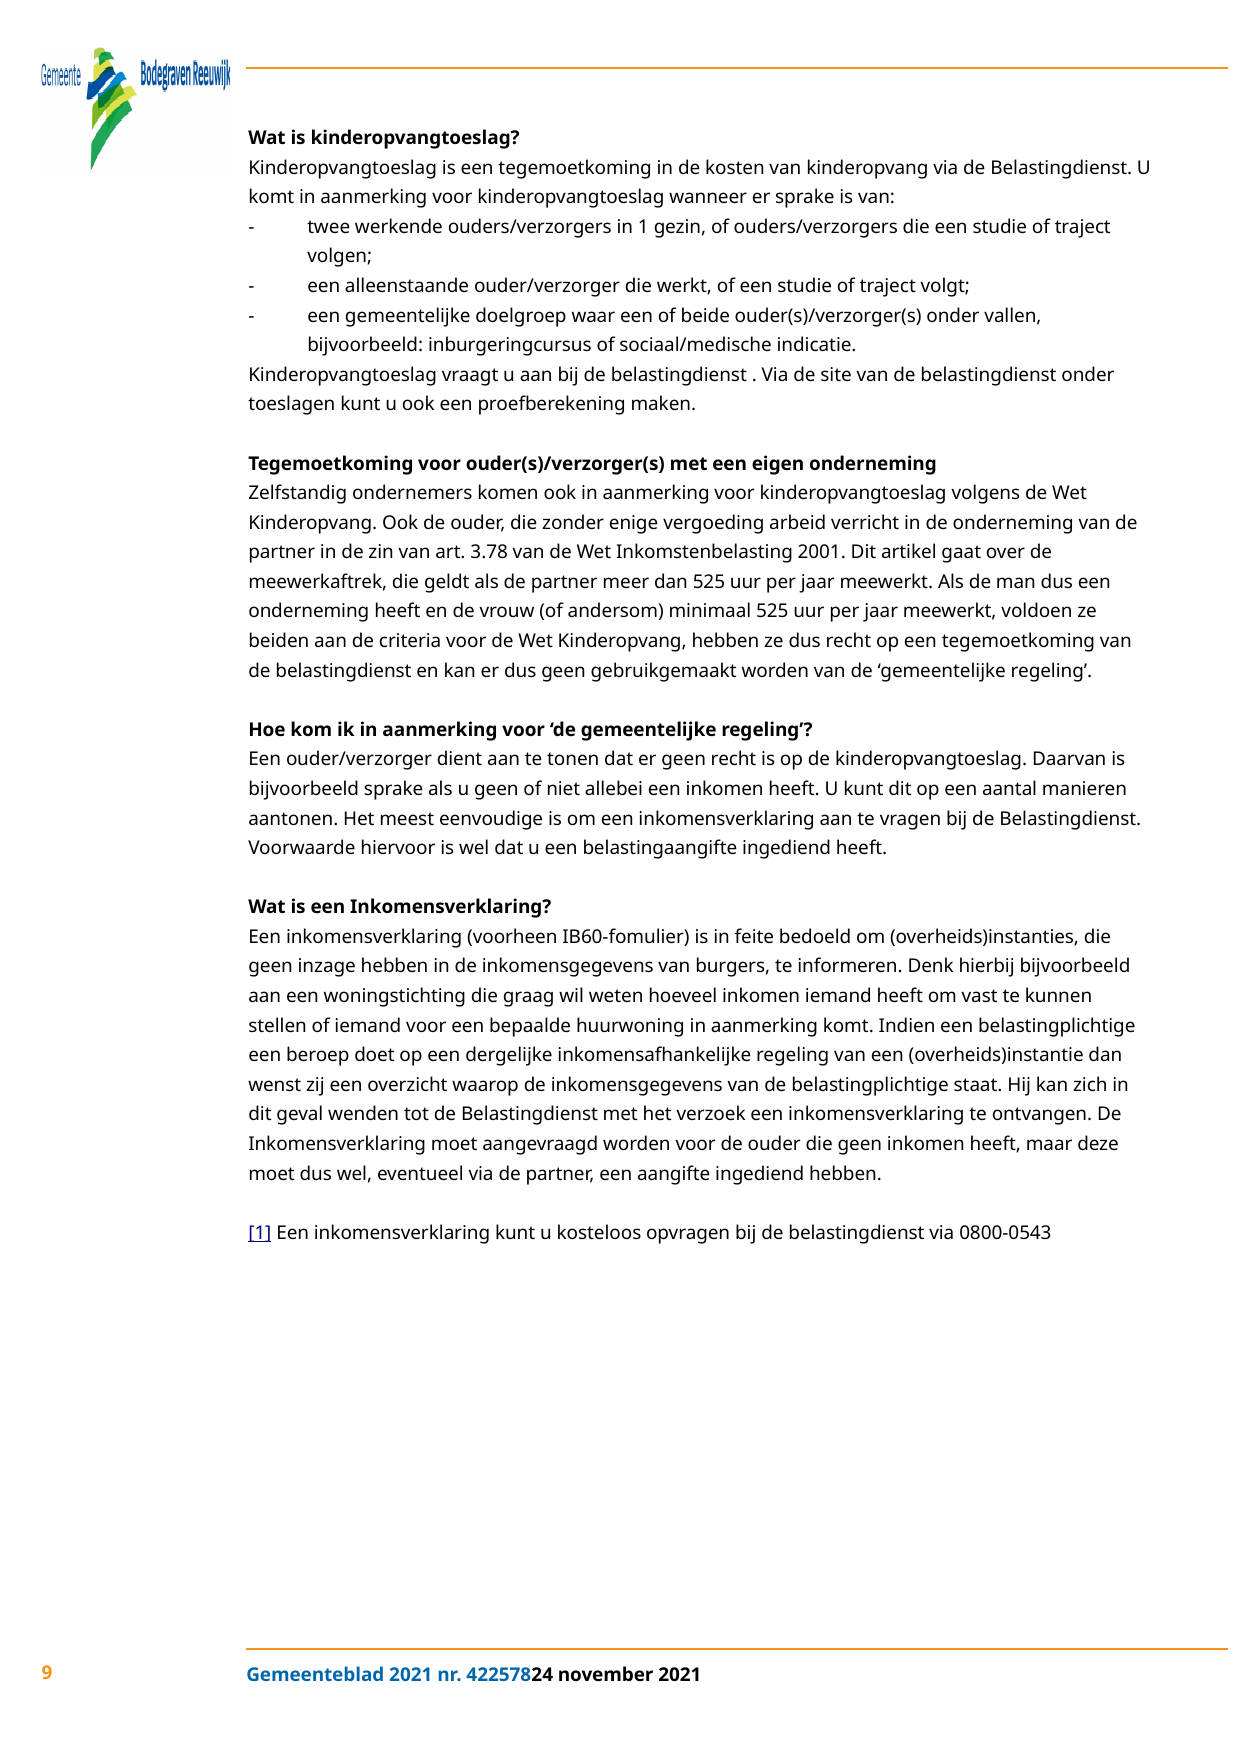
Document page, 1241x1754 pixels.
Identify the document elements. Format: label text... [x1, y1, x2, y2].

text Zelfstandig ondernemers komen ook in aanmerking voor kinderopvangtoeslag volgens de Wet Kinderopvang. Ook de ouder, die zonder enige vergoeding arbeid verricht in de onderneming van de partner in de zin van art. 3.78 van de Wet Inkomstenbelasting 2001. Dit artikel gaat over de meewerkaftrek, die geldt als de partner meer dan 525 uur per jaar meewerkt. Als de man dus een onderneming heeft en de vrouw (of andersom) minimaal 525 uur per jaar meewerkt, voldoen ze beiden aan de criteria voor de Wet Kinderopvang, hebben ze dus recht op een tegemoetkoming van de belastingdienst en kan er dus geen gebruikgemaakt worden van de ‘gemeentelijke regeling’. [248, 479, 1152, 683]
text Een inkomensverklaring (voorheen IB60-fomulier) is in feite bedoeld om (overheids)instanties, die geen inzage hebben in de inkomensgegevens van burgers, te informeren. Denk hierbij bijvoorbeeld aan een woningstichting die graag wil weten hoeveel inkomen iemand heeft om vast te kunnen stellen of iemand voor een bepaalde huurwoning in aanmerking komt. Indien een belastingplichtige een beroep doet op een dergelijke inkomensafhankelijke regeling van een (overheids)instantie dan wenst zij een overzicht waarop de inkomensgegevens van de belastingplichtige staat. Hij kan zich in dit geval wenden tot de Belastingdienst met het verzoek een inkomensverklaring te ontvangen. De Inkomensverklaring moet aangevraagd worden voor de ouder die geen inkomen heeft, maar deze moet dus wel, eventueel via de partner, een aangifte ingediend hebben. [248, 923, 1152, 1186]
list een alleenstaande ouder/verzorger die werkt, of een studie of traject volgt; [248, 272, 1152, 298]
text Tegemoetkoming voor ouder(s)/verzorger(s) met een eigen onderneming [248, 450, 1152, 476]
text Hoe kom ik in aanmerking voor ‘de gemeentelijke regeling’? [248, 716, 1152, 742]
text [1] Een inkomensverklaring kunt u kosteloos opvragen bij de belastingdienst via 0800-0543 [248, 1219, 1152, 1245]
list een gemeentelijke doelgroep waar een of beide ouder(s)/verzorger(s) onder vallen, bijvoorbeeld: inburgeringcursus of sociaal/medische indicatie. [248, 302, 1152, 357]
text Een ouder/verzorger dient aan te tonen dat er geen recht is op de kinderopvangtoeslag. Daarvan is bijvoorbeeld sprake als u geen of niet allebei een inkomen heeft. U kunt dit op een aantal manieren aantonen. Het meest eenvoudige is om een inkomensverklaring aan te vragen bij de Belastingdienst. Voorwaarde hiervoor is wel dat u een belastingaangifte ingediend heeft. [248, 746, 1152, 860]
text Kinderopvangtoeslag is een tegemoetkoming in de kosten van kinderopvang via de Belastingdienst. U komt in aanmerking voor kinderopvangtoeslag wanneer er sprake is van: [248, 154, 1152, 209]
text Kinderopvangtoeslag vraagt u aan bij de belastingdienst . Via de site van de belastingdienst onder toeslagen kunt u ook een proefberekening maken. [248, 361, 1152, 416]
picture [41, 47, 231, 172]
text Wat is kinderopvangtoeslag? [248, 124, 1152, 150]
text Wat is een Inkomensverklaring? [248, 893, 1152, 919]
list twee werkende ouders/verzorgers in 1 gezin, of ouders/verzorgers die een studie of traject volgen; [248, 213, 1152, 268]
